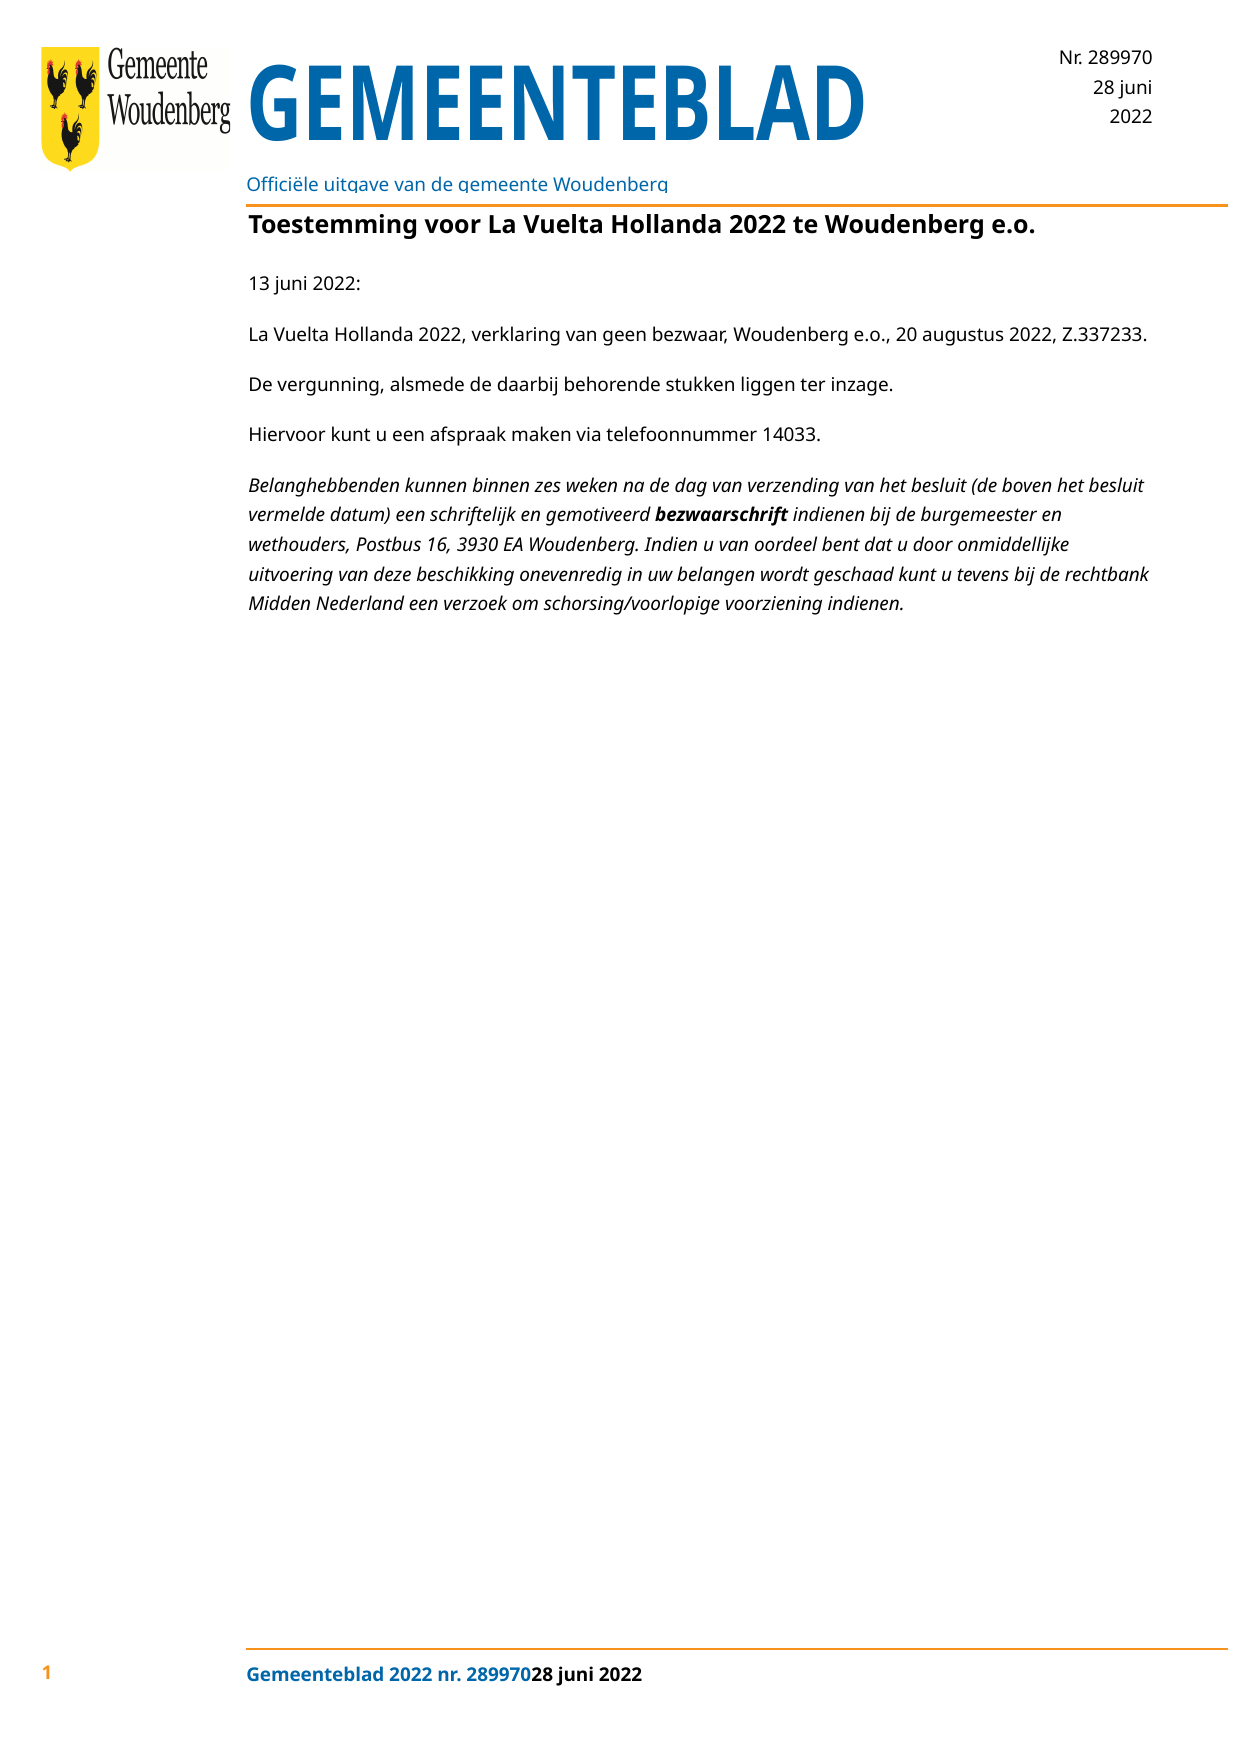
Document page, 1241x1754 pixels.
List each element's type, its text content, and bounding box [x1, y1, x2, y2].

picture [41, 47, 231, 172]
text Toestemming voor La Vuelta Hollanda 2022 te Woudenberg e.o. [248, 207, 1152, 241]
text Belanghebbenden kunnen binnen zes weken na de dag van verzending van het besluit (de boven het besluit vermelde datum) een schriftelijk en gemotiveerd bezwaarschrift indienen bij de burgemeester en wethouders, Postbus 16, 3930 EA Woudenberg. Indien u van oordeel bent dat u door onmiddellijke uitvoering van deze beschikking onevenredig in uw belangen wordt geschaad kunt u tevens bij de rechtbank Midden Nederland een verzoek om schorsing/voorlopige voorziening indienen. [248, 472, 1152, 616]
text De vergunning, alsmede de daarbij behorende stukken liggen ter inzage. [248, 371, 1152, 397]
text 13 juni 2022: [248, 270, 1152, 296]
text La Vuelta Hollanda 2022, verklaring van geen bezwaar, Woudenberg e.o., 20 augustus 2022, Z.337233. [248, 321, 1152, 346]
text Hiervoor kunt u een afspraak maken via telefoonnummer 14033. [248, 422, 1152, 447]
